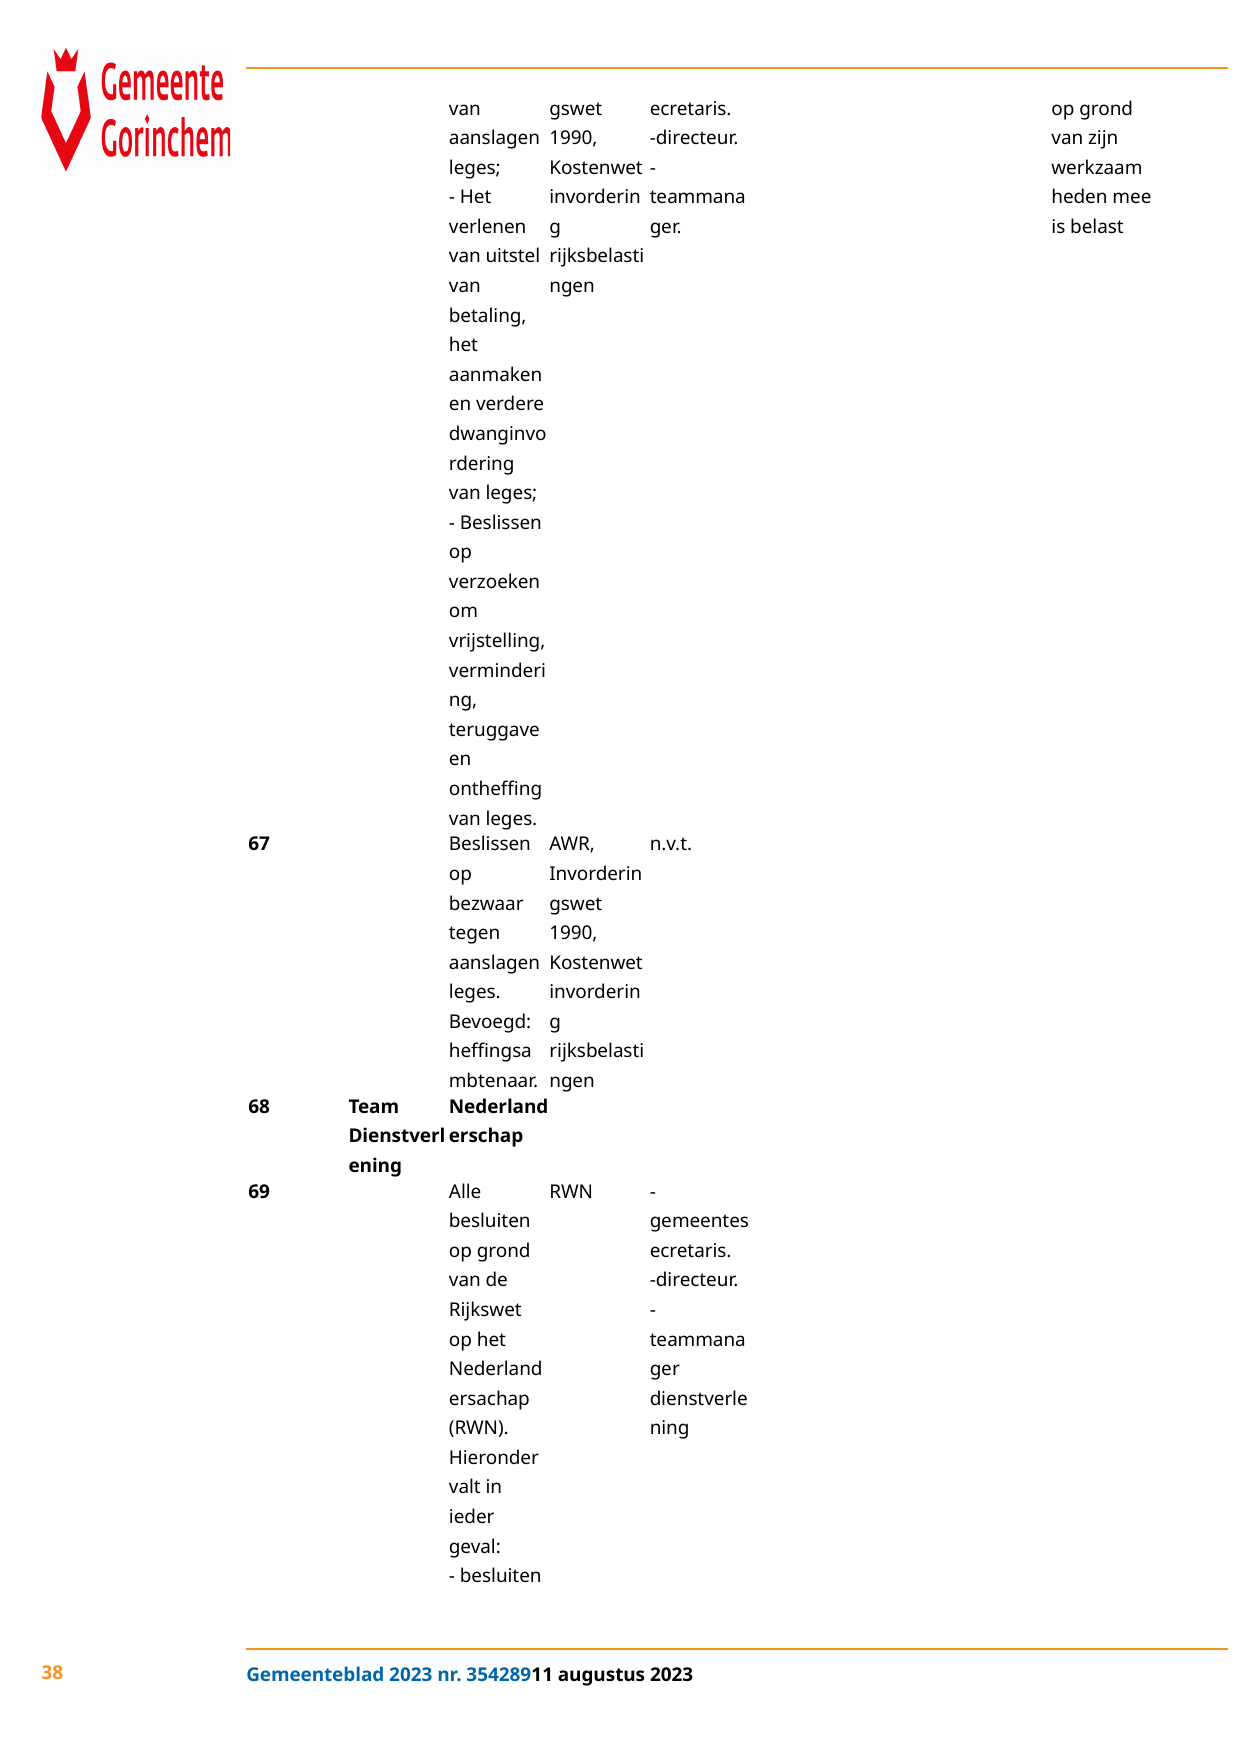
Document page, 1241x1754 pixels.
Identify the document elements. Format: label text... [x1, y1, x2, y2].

table_cell AWR, Invorderingswet 1990, Kostenwet invordering rijksbelastingen [549, 831, 649, 1093]
table_cell ecretaris. -directeur. -teammanager. [650, 95, 750, 831]
table_cell [951, 1178, 1051, 1588]
table_cell 69 [248, 1178, 348, 1588]
table_cell -gemeentesecretaris. -directeur. -teammanager dienstverlening [650, 1178, 750, 1588]
table_cell [1051, 1093, 1152, 1178]
picture [41, 47, 231, 172]
table_cell [850, 1178, 951, 1588]
table_cell 68 [248, 1093, 348, 1178]
table_cell [750, 1093, 850, 1178]
table_cell gswet 1990, Kostenwet invordering rijksbelastingen [549, 95, 649, 831]
table_cell [348, 831, 449, 1093]
table_cell [951, 1093, 1051, 1178]
table_cell [850, 1093, 951, 1178]
table_cell [1051, 1178, 1152, 1588]
table_cell [750, 95, 850, 831]
table_cell [1051, 831, 1152, 1093]
table_cell Nederlanderschap [449, 1093, 549, 1178]
table_cell Beslissen op bezwaar tegen aanslagen leges. Bevoegd: heffingsambtenaar. [449, 831, 549, 1093]
table_cell [850, 831, 951, 1093]
table_cell 67 [248, 831, 348, 1093]
table_cell [951, 831, 1051, 1093]
table_cell op grond van zijn werkzaamheden mee is belast [1051, 95, 1152, 831]
table_cell [549, 1093, 649, 1178]
table_cell van aanslagen leges; - Het verlenen van uitstel van betaling, het aanmaken en verdere dwanginvordering van leges; - Beslissen op verzoeken om vrijstelling, vermindering, teruggave en ontheffing van leges. [449, 95, 549, 831]
table_cell [850, 95, 951, 831]
table_cell [248, 95, 348, 831]
table_cell RWN [549, 1178, 649, 1588]
table_cell [348, 95, 449, 831]
table_cell n.v.t. [650, 831, 750, 1093]
table_cell Alle besluiten op grond van de Rijkswet op het Nederlandersachap (RWN). Hieronder valt in ieder geval: - besluiten [449, 1178, 549, 1588]
table_cell [348, 1178, 449, 1588]
table_cell [951, 95, 1051, 831]
table_cell [650, 1093, 750, 1178]
table_cell [750, 1178, 850, 1588]
table_cell [750, 831, 850, 1093]
table_cell Team Dienstverlening [348, 1093, 449, 1178]
